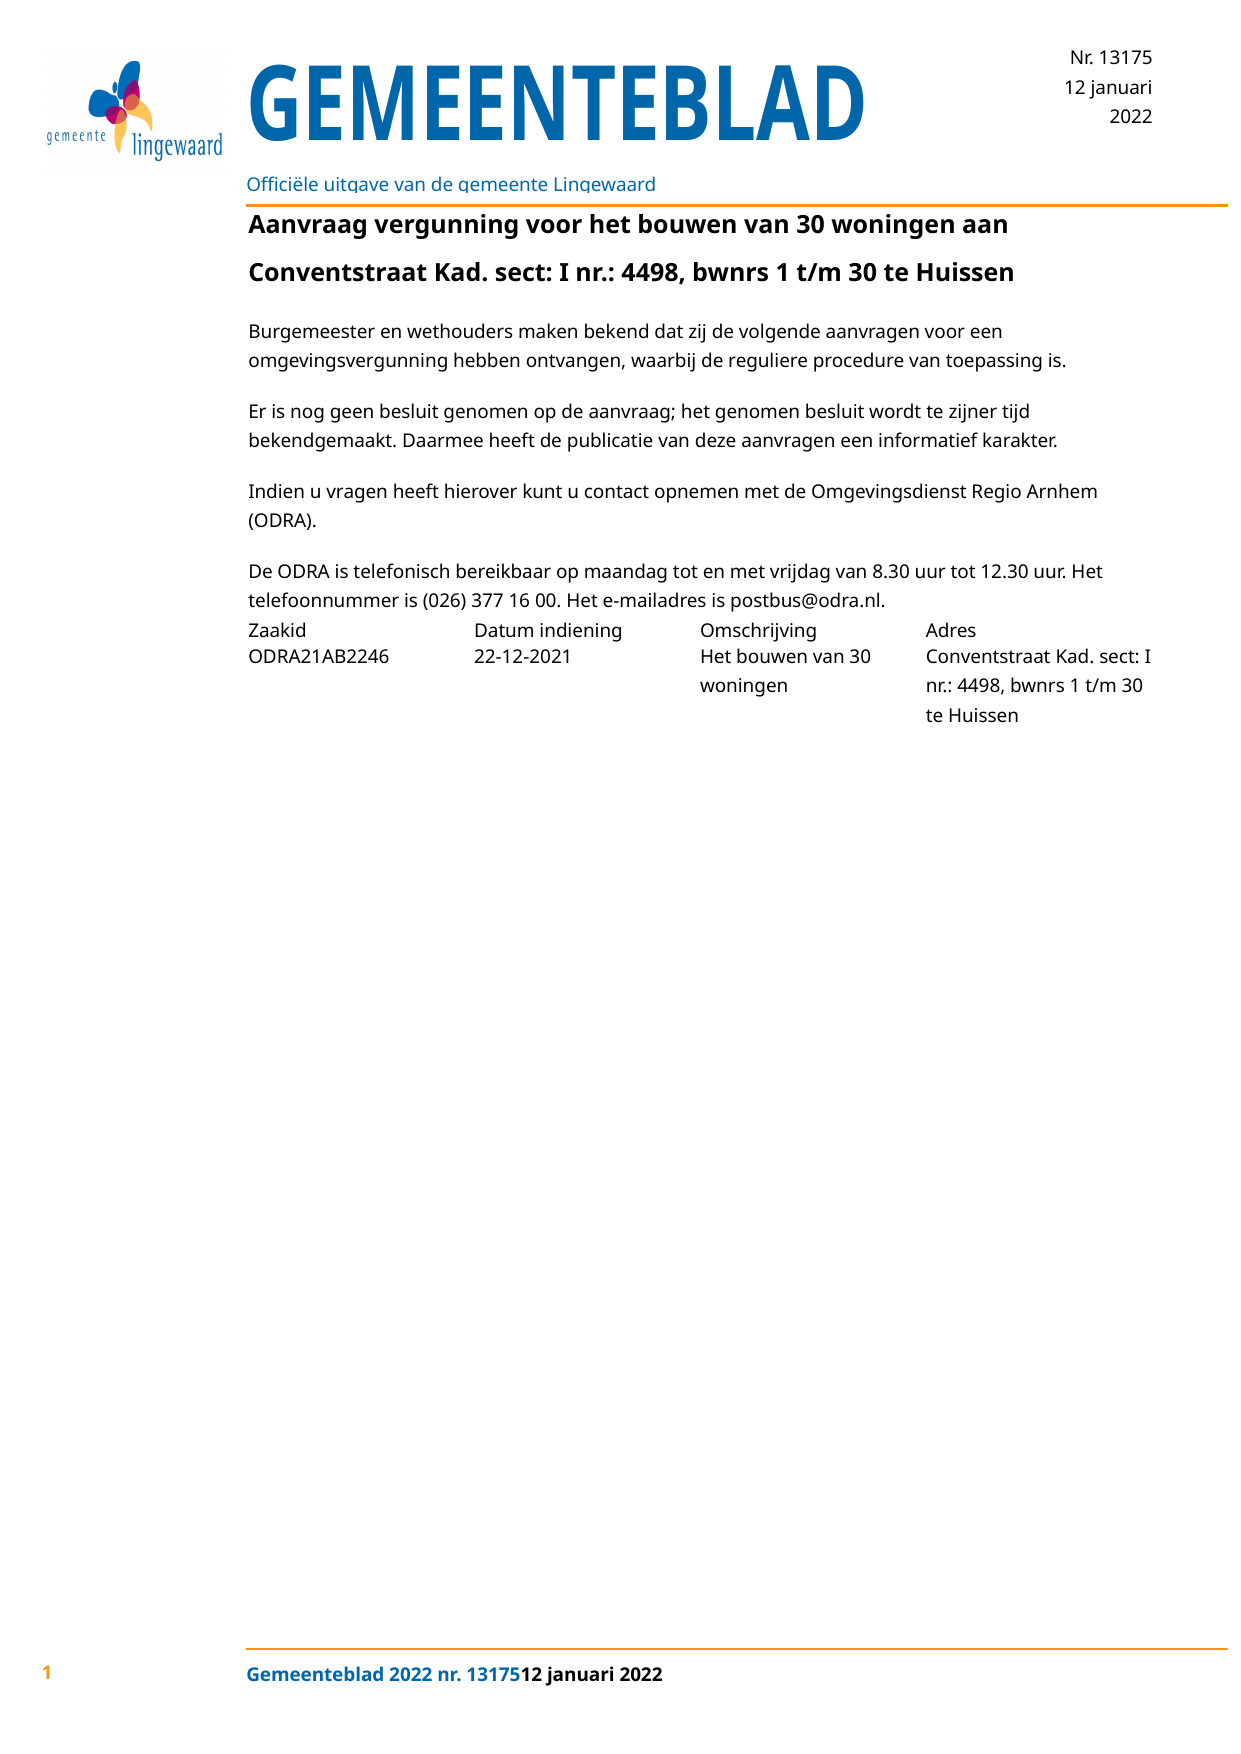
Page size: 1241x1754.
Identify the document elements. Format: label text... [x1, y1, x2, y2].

table_cell Het bouwen van 30 woningen [700, 643, 926, 728]
picture [41, 47, 231, 172]
text Indien u vragen heeft hierover kunt u contact opnemen met de Omgevingsdienst Regio Arnhem (ODRA). [248, 478, 1152, 533]
table_header Zaakid [248, 617, 474, 643]
table_cell 22-12-2021 [474, 643, 700, 728]
table_cell ODRA21AB2246 [248, 643, 474, 728]
text Aanvraag vergunning voor het bouwen van 30 woningen aan Conventstraat Kad. sect: I nr.: 4498, bwnrs 1 t/m 30 te Huissen [248, 207, 1152, 288]
text Er is nog geen besluit genomen op de aanvraag; het genomen besluit wordt te zijner tijd bekendgemaakt. Daarmee heeft de publicatie van deze aanvragen een informatief karakter. [248, 398, 1152, 453]
text Burgemeester en wethouders maken bekend dat zij de volgende aanvragen voor een omgevingsvergunning hebben ontvangen, waarbij de reguliere procedure van toepassing is. [248, 318, 1152, 373]
text De ODRA is telefonisch bereikbaar op maandag tot en met vrijdag van 8.30 uur tot 12.30 uur. Het telefoonnummer is (026) 377 16 00. Het e-mailadres is postbus@odra.nl. [248, 558, 1152, 613]
table_cell Conventstraat Kad. sect: I nr.: 4498, bwnrs 1 t/m 30 te Huissen [926, 643, 1152, 728]
table_header Omschrijving [700, 617, 926, 643]
table_header Datum indiening [474, 617, 700, 643]
table_header Adres [926, 617, 1152, 643]
